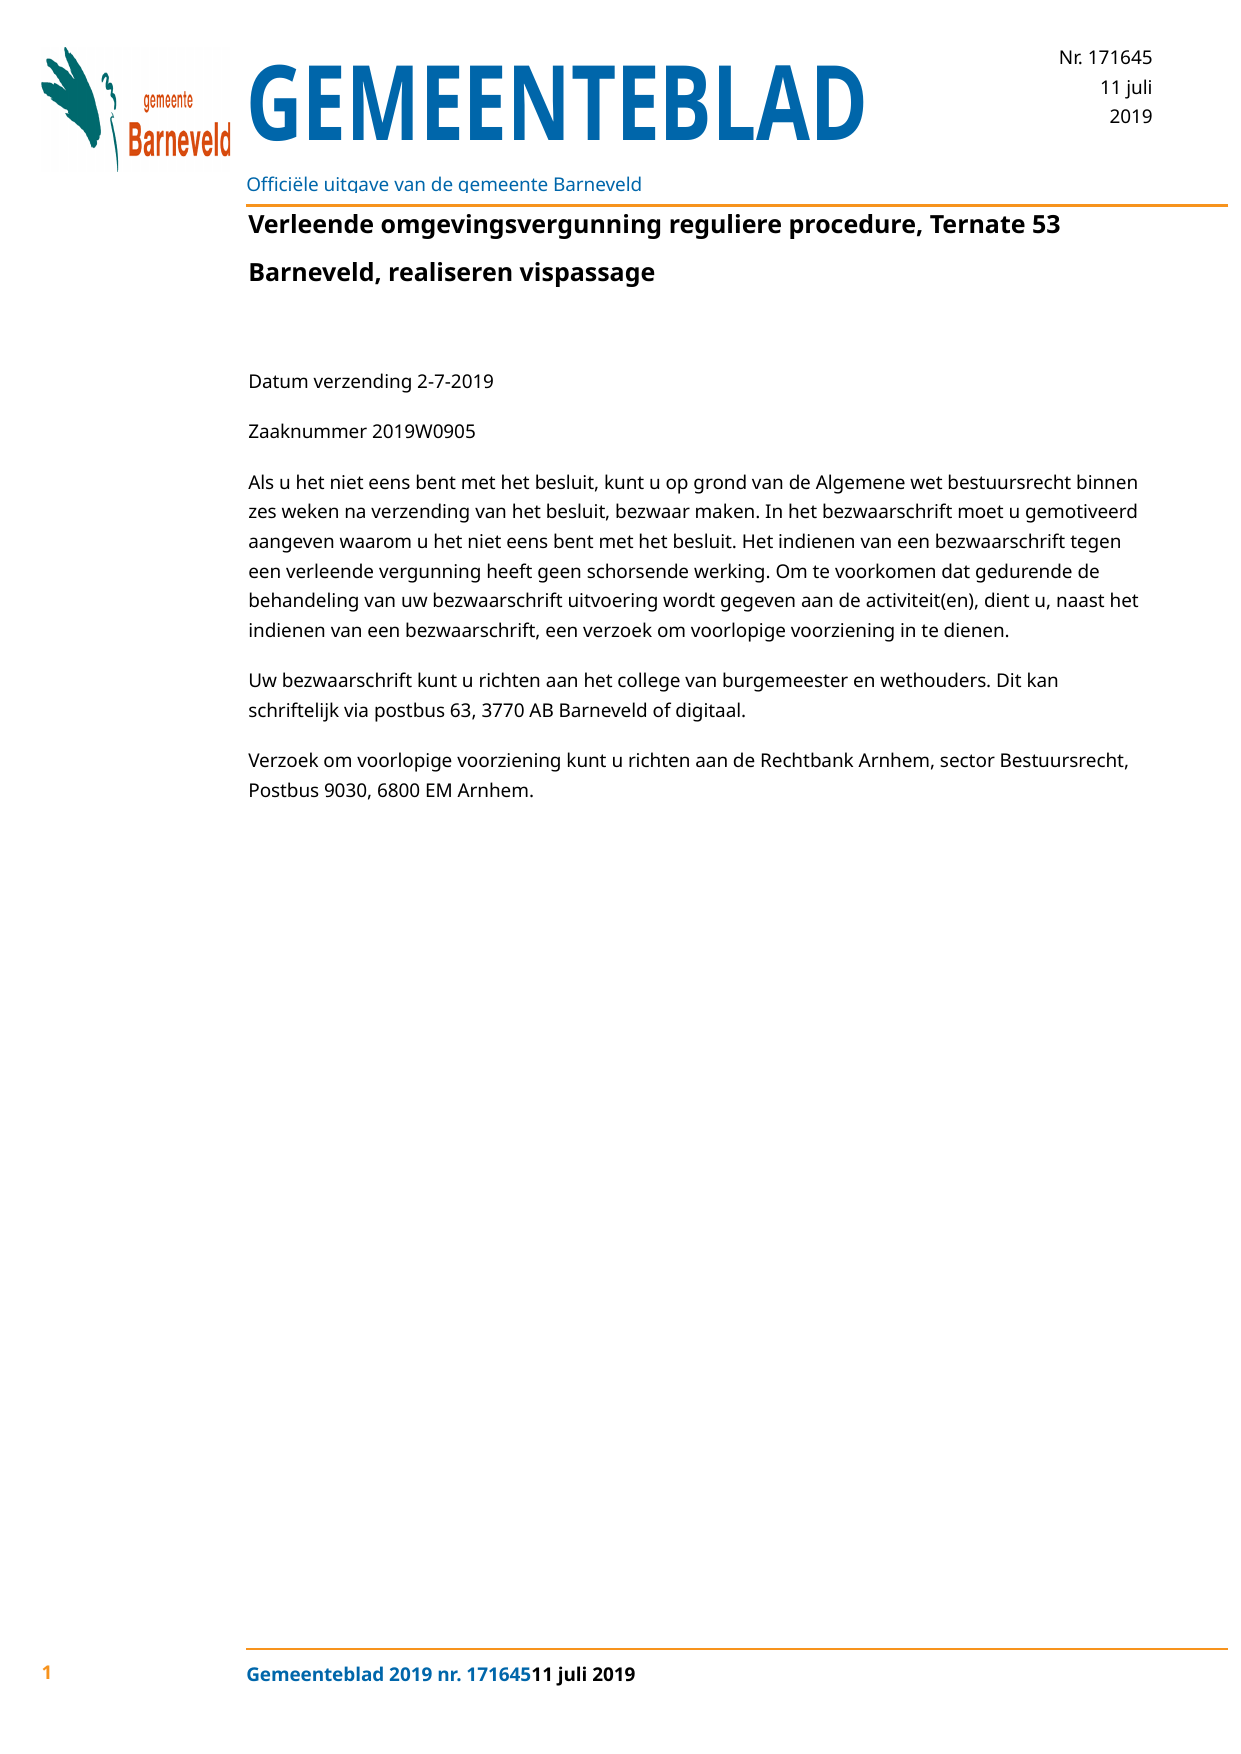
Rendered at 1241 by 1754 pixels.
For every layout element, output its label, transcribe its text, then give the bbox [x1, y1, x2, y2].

text Datum verzending 2-7-2019 [248, 368, 1152, 394]
picture [41, 47, 231, 172]
text Zaaknummer 2019W0905 [248, 419, 1152, 444]
text Als u het niet eens bent met het besluit, kunt u op grond van de Algemene wet bestuursrecht binnen zes weken na verzending van het besluit, bezwaar maken. In het bezwaarschrift moet u gemotiveerd aangeven waarom u het niet eens bent met het besluit. Het indienen van een bezwaarschrift tegen een verleende vergunning heeft geen schorsende werking. Om te voorkomen dat gedurende de behandeling van uw bezwaarschrift uitvoering wordt gegeven aan de activiteit(en), dient u, naast het indienen van een bezwaarschrift, een verzoek om voorlopige voorziening in te dienen. [248, 469, 1152, 643]
text Verleende omgevingsvergunning reguliere procedure, Ternate 53 Barneveld, realiseren vispassage [248, 207, 1152, 288]
text Verzoek om voorlopige voorziening kunt u richten aan de Rechtbank Arnhem, sector Bestuursrecht, Postbus 9030, 6800 EM Arnhem. [248, 747, 1152, 803]
text Uw bezwaarschrift kunt u richten aan het college van burgemeester en wethouders. Dit kan schriftelijk via postbus 63, 3770 AB Barneveld of digitaal. [248, 667, 1152, 723]
